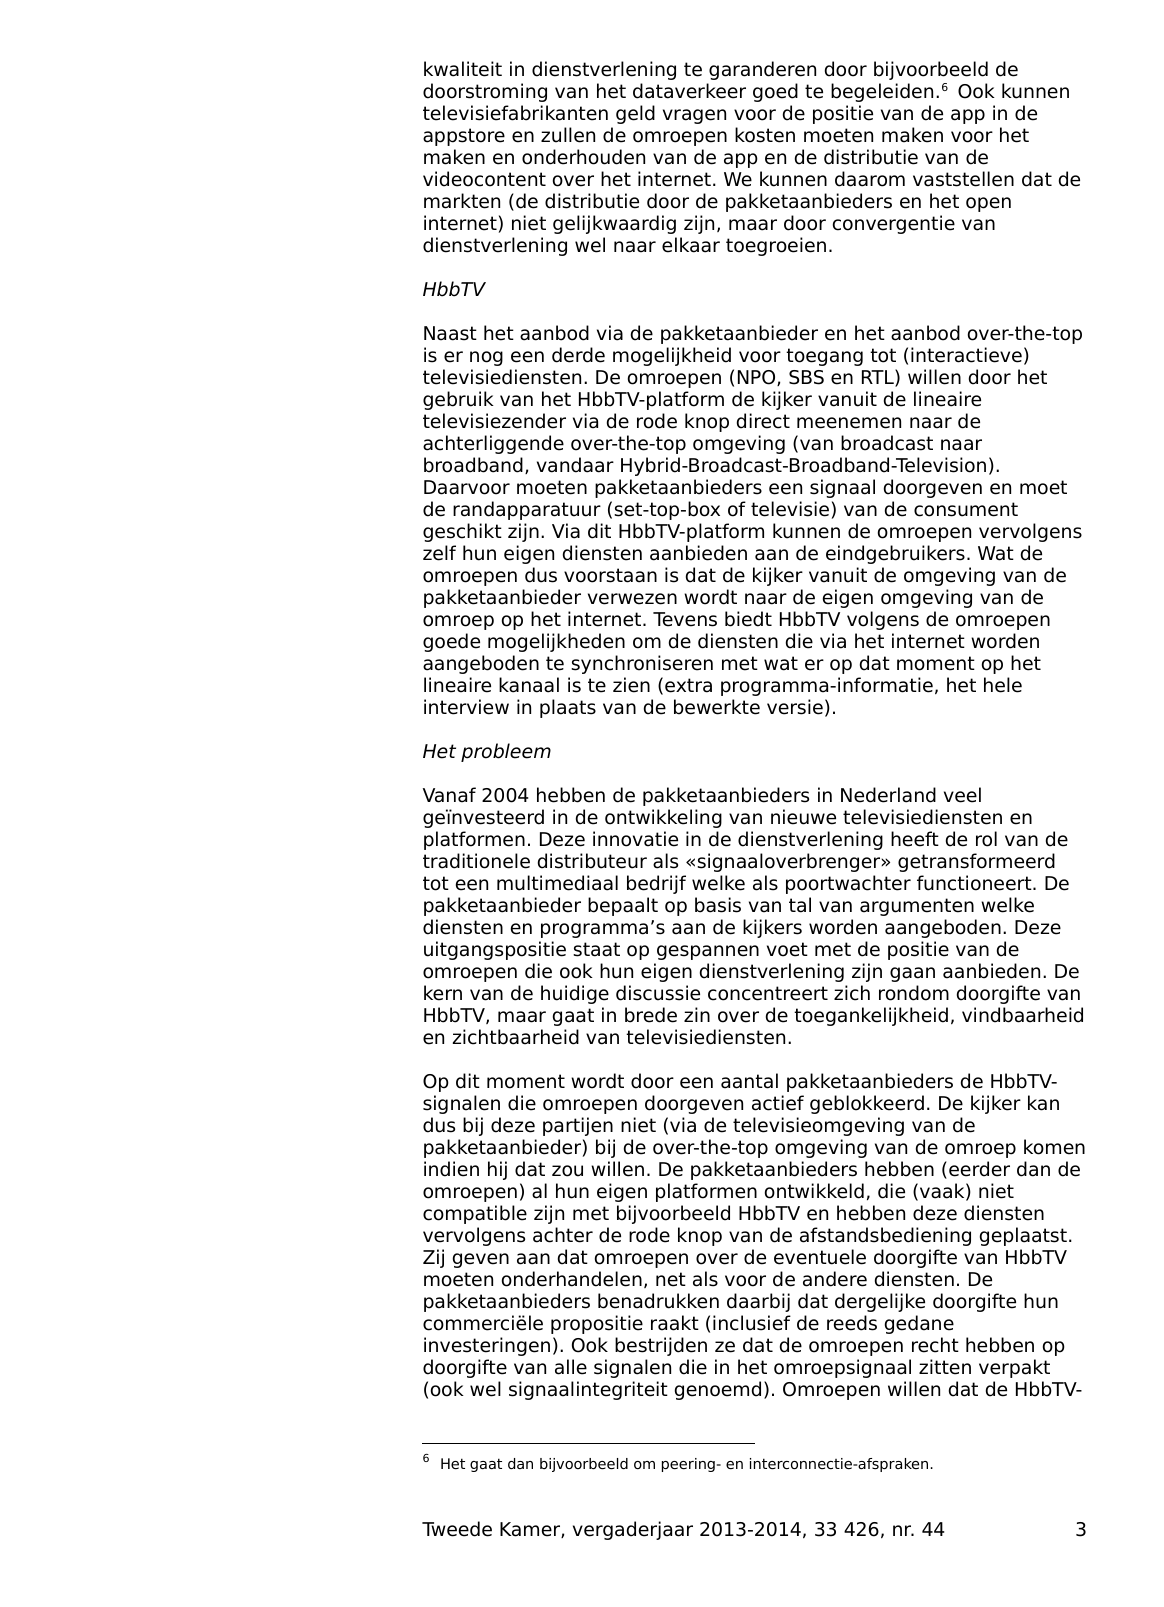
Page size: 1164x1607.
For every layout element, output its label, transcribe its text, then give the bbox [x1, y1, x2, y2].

text Naast het aanbod via de pakketaanbieder en het aanbod over-the-top is er nog een derde mogelijkheid voor toegang tot (interactieve) televisiediensten. De omroepen (NPO, SBS en RTL) willen door het gebruik van het HbbTV-platform de kijker vanuit de lineaire televisiezender via de rode knop direct meenemen naar de achterliggende over-the-top omgeving (van broadcast naar broadband, vandaar Hybrid-Broadcast-Broadband-Television). Daarvoor moeten pakketaanbieders een signaal doorgeven en moet de randapparatuur (set-top-box of televisie) van de consument geschikt zijn. Via dit HbbTV-platform kunnen de omroepen vervolgens zelf hun eigen diensten aanbieden aan de eindgebruikers. Wat de omroepen dus voorstaan is dat de kijker vanuit de omgeving van de pakketaanbieder verwezen wordt naar de eigen omgeving van de omroep op het internet. Tevens biedt HbbTV volgens de omroepen goede mogelijkheden om de diensten die via het internet worden aangeboden te synchroniseren met wat er op dat moment op het lineaire kanaal is te zien (extra programma-informatie, het hele interview in plaats van de bewerkte versie). [422, 323, 1087, 719]
subtitle HbbTV [422, 279, 1087, 301]
subtitle Het probleem [422, 741, 1087, 763]
text Op dit moment wordt door een aantal pakketaanbieders de HbbTV-signalen die omroepen doorgeven actief geblokkeerd. De kijker kan dus bij deze partijen niet (via de televisieomgeving van de pakketaanbieder) bij de over-the-top omgeving van de omroep komen indien hij dat zou willen. De pakketaanbieders hebben (eerder dan de omroepen) al hun eigen platformen ontwikkeld, die (vaak) niet compatible zijn met bijvoorbeeld HbbTV en hebben deze diensten vervolgens achter de rode knop van de afstandsbediening geplaatst. Zij geven aan dat omroepen over de eventuele doorgifte van HbbTV moeten onderhandelen, net als voor de andere diensten. De pakketaanbieders benadrukken daarbij dat dergelijke doorgifte hun commerciële propositie raakt (inclusief de reeds gedane investeringen). Ook bestrijden ze dat de omroepen recht hebben op doorgifte van alle signalen die in het omroepsignaal zitten verpakt (ook wel signaalintegriteit genoemd). Omroepen willen dat de HbbTV- [422, 1071, 1087, 1401]
text Vanaf 2004 hebben de pakketaanbieders in Nederland veel geïnvesteerd in de ontwikkeling van nieuwe televisiediensten en platformen. Deze innovatie in de dienstverlening heeft de rol van de traditionele distributeur als «signaaloverbrenger» getransformeerd tot een multimediaal bedrijf welke als poortwachter functioneert. De pakketaanbieder bepaalt op basis van tal van argumenten welke diensten en programma’s aan de kijkers worden aangeboden. Deze uitgangspositie staat op gespannen voet met de positie van de omroepen die ook hun eigen dienstverlening zijn gaan aanbieden. De kern van de huidige discussie concentreert zich rondom doorgifte van HbbTV, maar gaat in brede zin over de toegankelijkheid, vindbaarheid en zichtbaarheid van televisiediensten. [422, 785, 1087, 1049]
text Het gaat dan bijvoorbeeld om peering- en interconnectie-afspraken. [422, 1452, 1087, 1474]
text kwaliteit in dienstverlening te garanderen door bijvoorbeeld de doorstroming van het dataverkeer goed te begeleiden. Ook kunnen televisiefabrikanten geld vragen voor de positie van de app in de appstore en zullen de omroepen kosten moeten maken voor het maken en onderhouden van de app en de distributie van de videocontent over het internet. We kunnen daarom vaststellen dat de markten (de distributie door de pakketaanbieders en het open internet) niet gelijkwaardig zijn, maar door convergentie van dienstverlening wel naar elkaar toegroeien. [422, 59, 1087, 257]
